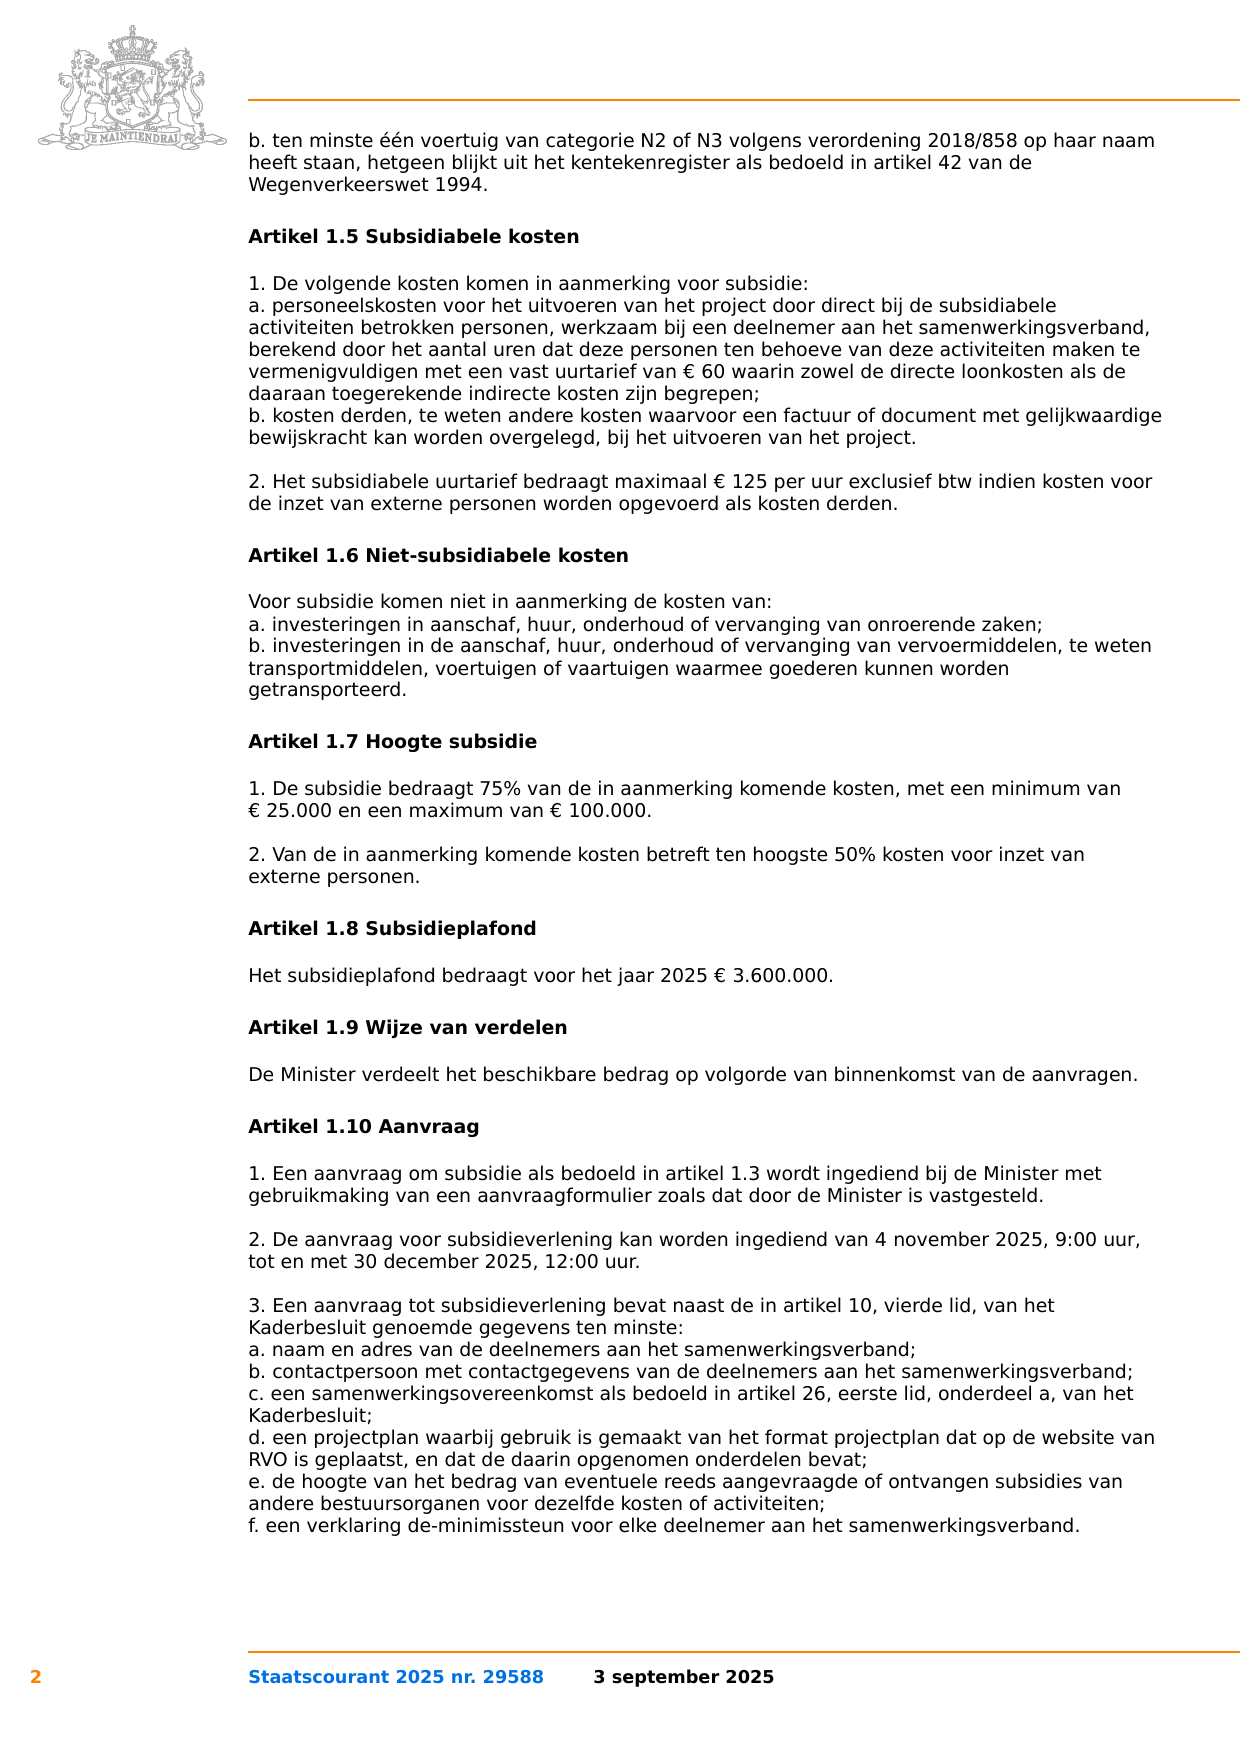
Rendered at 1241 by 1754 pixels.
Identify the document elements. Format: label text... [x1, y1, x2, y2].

text Het subsidieplafond bedraagt voor het jaar 2025 € 3.600.000. [248, 965, 1163, 987]
text d. een projectplan waarbij gebruik is gemaakt van het format projectplan dat op de website van RVO is geplaatst, en dat de daarin opgenomen onderdelen bevat; [248, 1427, 1163, 1471]
text b. ten minste één voertuig van categorie N2 of N3 volgens verordening 2018/858 op haar naam heeft staan, hetgeen blijkt uit het kentekenregister als bedoeld in artikel 42 van de Wegenverkeerswet 1994. [248, 130, 1163, 196]
subtitle Artikel 1.6 Niet-subsidiabele kosten [248, 544, 1163, 566]
text 1. Een aanvraag om subsidie als bedoeld in artikel 1.3 wordt ingediend bij de Minister met gebruikmaking van een aanvraagformulier zoals dat door de Minister is vastgesteld. [248, 1163, 1163, 1207]
text a. personeelskosten voor het uitvoeren van het project door direct bij de subsidiabele activiteiten betrokken personen, werkzaam bij een deelnemer aan het samenwerkingsverband, berekend door het aantal uren dat deze personen ten behoeve van deze activiteiten maken te vermenigvuldigen met een vast uurtarief van € 60 waarin zowel de directe loonkosten als de daaraan toegerekende indirecte kosten zijn begrepen; [248, 295, 1163, 405]
text 1. De subsidie bedraagt 75% van de in aanmerking komende kosten, met een minimum van € 25.000 en een maximum van € 100.000. [248, 778, 1163, 822]
text a. investeringen in aanschaf, huur, onderhoud of vervanging van onroerende zaken; [248, 613, 1163, 635]
text 1. De volgende kosten komen in aanmerking voor subsidie: [248, 273, 1163, 295]
text b. contactpersoon met contactgegevens van de deelnemers aan het samenwerkingsverband; [248, 1361, 1163, 1383]
subtitle Artikel 1.9 Wijze van verdelen [248, 1017, 1163, 1039]
picture [38, 25, 227, 150]
text 2. Het subsidiabele uurtarief bedraagt maximaal € 125 per uur exclusief btw indien kosten voor de inzet van externe personen worden opgevoerd als kosten derden. [248, 471, 1163, 514]
text e. de hoogte van het bedrag van eventuele reeds aangevraagde of ontvangen subsidies van andere bestuursorganen voor dezelfde kosten of activiteiten; [248, 1471, 1163, 1514]
text De Minister verdeelt het beschikbare bedrag op volgorde van binnenkomst van de aanvragen. [248, 1064, 1163, 1086]
text f. een verklaring de-minimissteun voor elke deelnemer aan het samenwerkingsverband. [248, 1514, 1163, 1536]
text a. naam en adres van de deelnemers aan het samenwerkingsverband; [248, 1339, 1163, 1361]
subtitle Artikel 1.7 Hoogte subsidie [248, 731, 1163, 753]
text Voor subsidie komen niet in aanmerking de kosten van: [248, 591, 1163, 613]
text b. kosten derden, te weten andere kosten waarvoor een factuur of document met gelijkwaardige bewijskracht kan worden overgelegd, bij het uitvoeren van het project. [248, 405, 1163, 449]
text 3. Een aanvraag tot subsidieverlening bevat naast de in artikel 10, vierde lid, van het Kaderbesluit genoemde gegevens ten minste: [248, 1295, 1163, 1339]
text b. investeringen in de aanschaf, huur, onderhoud of vervanging van vervoermiddelen, te weten transportmiddelen, voertuigen of vaartuigen waarmee goederen kunnen worden getransporteerd. [248, 635, 1163, 701]
subtitle Artikel 1.5 Subsidiabele kosten [248, 226, 1163, 248]
text 2. Van de in aanmerking komende kosten betreft ten hoogste 50% kosten voor inzet van externe personen. [248, 844, 1163, 888]
text 2. De aanvraag voor subsidieverlening kan worden ingediend van 4 november 2025, 9:00 uur, tot en met 30 december 2025, 12:00 uur. [248, 1229, 1163, 1273]
subtitle Artikel 1.10 Aanvraag [248, 1116, 1163, 1138]
subtitle Artikel 1.8 Subsidieplafond [248, 918, 1163, 940]
text c. een samenwerkingsovereenkomst als bedoeld in artikel 26, eerste lid, onderdeel a, van het Kaderbesluit; [248, 1383, 1163, 1427]
